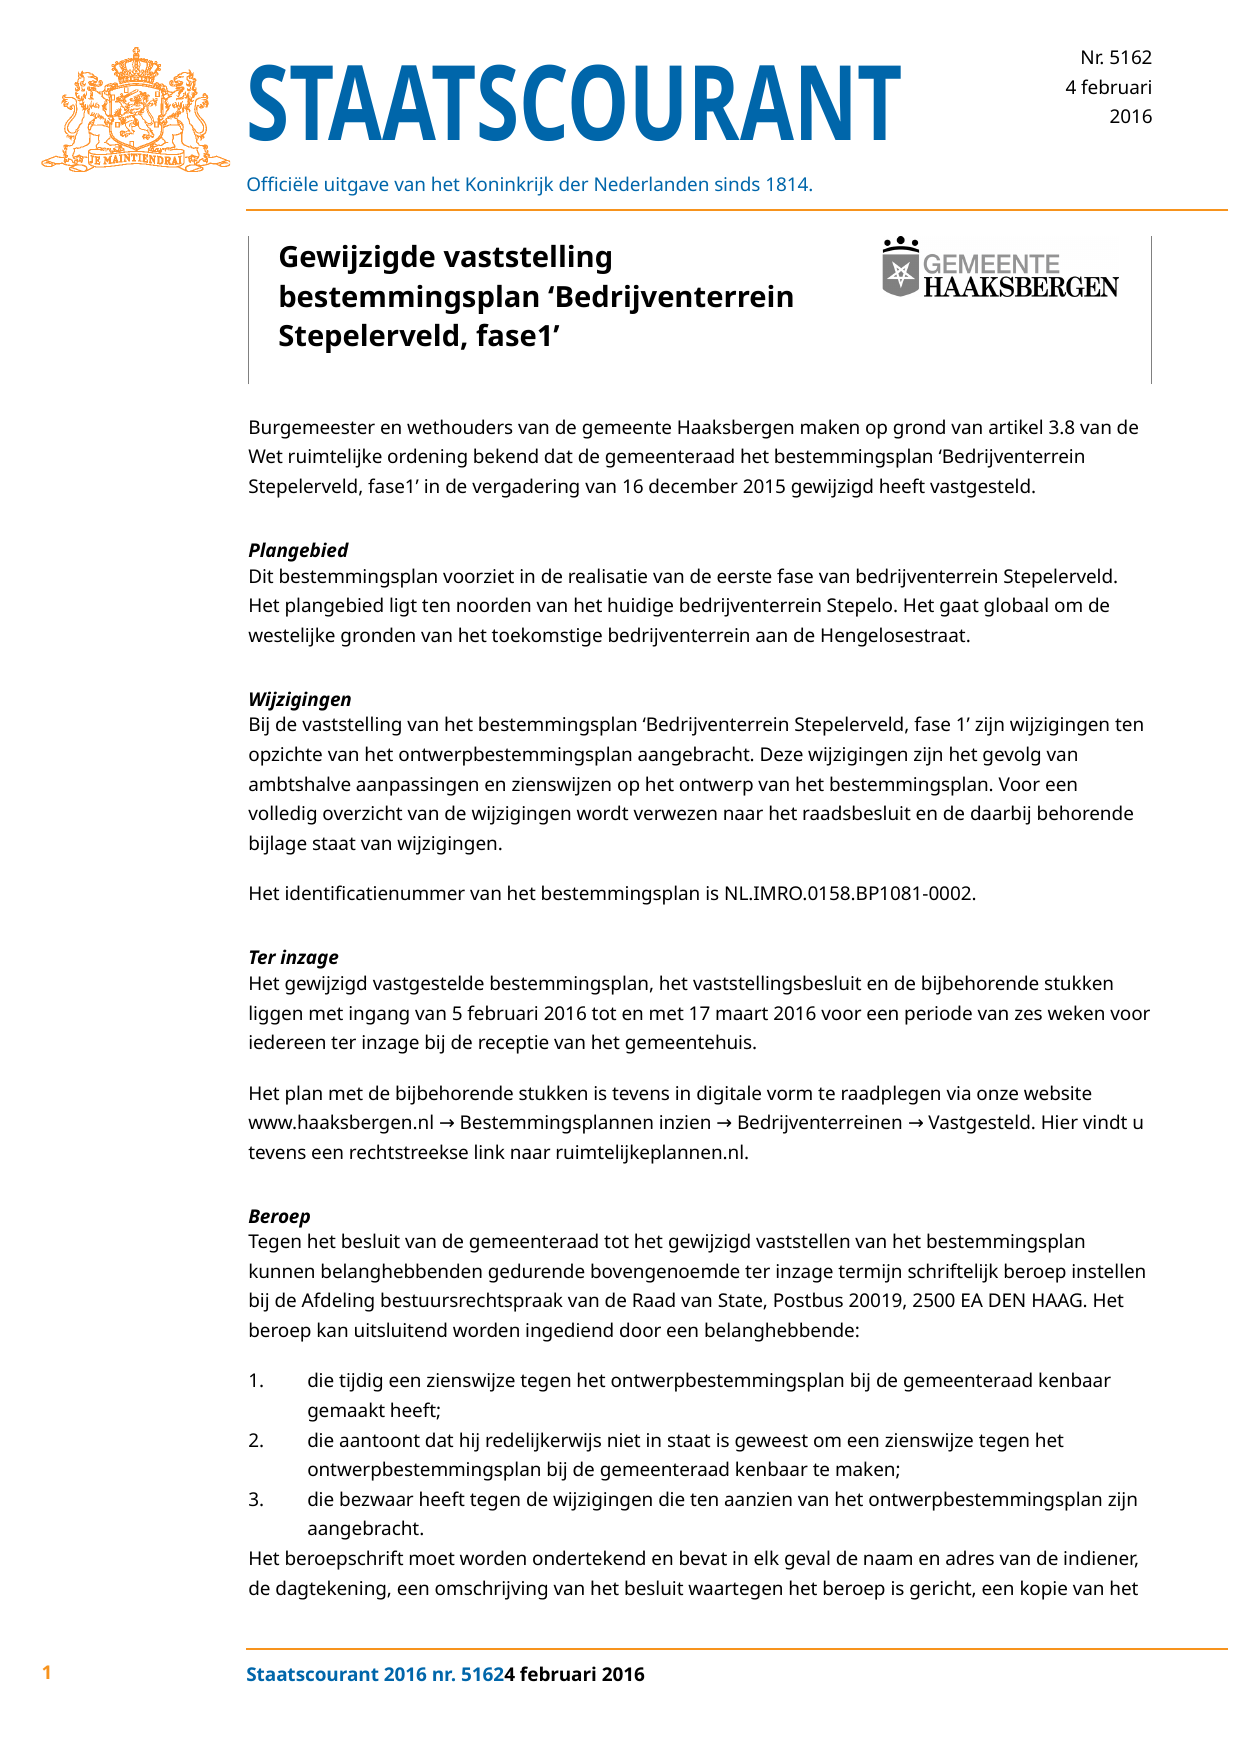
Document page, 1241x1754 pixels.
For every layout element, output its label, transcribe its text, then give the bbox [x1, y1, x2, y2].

text Het plan met de bijbehorende stukken is tevens in digitale vorm te raadplegen via onze website www.haaksbergen.nl → Bestemmingsplannen inzien → Bedrijventerreinen → Vastgesteld. Hier vindt u tevens een rechtstreekse link naar ruimtelijkeplannen.nl. [248, 1080, 1152, 1164]
text Ter inzage [248, 944, 1152, 970]
list die aantoont dat hij redelijkerwijs niet in staat is geweest om een zienswijze tegen het ontwerpbestemmingsplan bij de gemeenteraad kenbaar te maken; [248, 1427, 1152, 1482]
table_header [850, 236, 1151, 384]
table_header Gewijzigde vaststelling bestemmingsplan ‘Bedrijventerrein Stepelerveld, fase1’ [249, 236, 850, 384]
picture [882, 236, 1119, 297]
list die bezwaar heeft tegen de wijzigingen die ten aanzien van het ontwerpbestemmingsplan zijn aangebracht. [248, 1486, 1152, 1541]
text Het gewijzigd vastgestelde bestemmingsplan, het vaststellingsbesluit en de bijbehorende stukken liggen met ingang van 5 februari 2016 tot en met 17 maart 2016 voor een periode van zes weken voor iedereen ter inzage bij de receptie van het gemeentehuis. [248, 970, 1152, 1055]
text Beroep [248, 1203, 1152, 1228]
text Het identificatienummer van het bestemmingsplan is NL.IMRO.0158.BP1081-0002. [248, 880, 1152, 906]
text Burgemeester en wethouders van de gemeente Haaksbergen maken op grond van artikel 3.8 van de Wet ruimtelijke ordening bekend dat de gemeenteraad het bestemmingsplan ‘Bedrijventerrein Stepelerveld, fase1’ in de vergadering van 16 december 2015 gewijzigd heeft vastgesteld. [248, 414, 1152, 499]
text Wijzigingen [248, 686, 1152, 712]
text Het beroepschrift moet worden ondertekend en bevat in elk geval de naam en adres van de indiener, de dagtekening, een omschrijving van het besluit waartegen het beroep is gericht, een kopie van het [248, 1545, 1152, 1601]
picture [41, 47, 231, 172]
text Plangebied [248, 537, 1152, 563]
list die tijdig een zienswijze tegen het ontwerpbestemmingsplan bij de gemeenteraad kenbaar gemaakt heeft; [248, 1368, 1152, 1423]
text Tegen het besluit van de gemeenteraad tot het gewijzigd vaststellen van het bestemmingsplan kunnen belanghebbenden gedurende bovengenoemde ter inzage termijn schriftelijk beroep instellen bij de Afdeling bestuursrechtspraak van de Raad van State, Postbus 20019, 2500 EA DEN HAAG. Het beroep kan uitsluitend worden ingediend door een belanghebbende: [248, 1228, 1152, 1343]
text Dit bestemmingsplan voorziet in de realisatie van de eerste fase van bedrijventerrein Stepelerveld. Het plangebied ligt ten noorden van het huidige bedrijventerrein Stepelo. Het gaat globaal om de westelijke gronden van het toekomstige bedrijventerrein aan de Hengelosestraat. [248, 563, 1152, 648]
text Bij de vaststelling van het bestemmingsplan ‘Bedrijventerrein Stepelerveld, fase 1’ zijn wijzigingen ten opzichte van het ontwerpbestemmingsplan aangebracht. Deze wijzigingen zijn het gevolg van ambtshalve aanpassingen en zienswijzen op het ontwerp van het bestemmingsplan. Voor een volledig overzicht van de wijzigingen wordt verwezen naar het raadsbesluit en de daarbij behorende bijlage staat van wijzigingen. [248, 712, 1152, 856]
